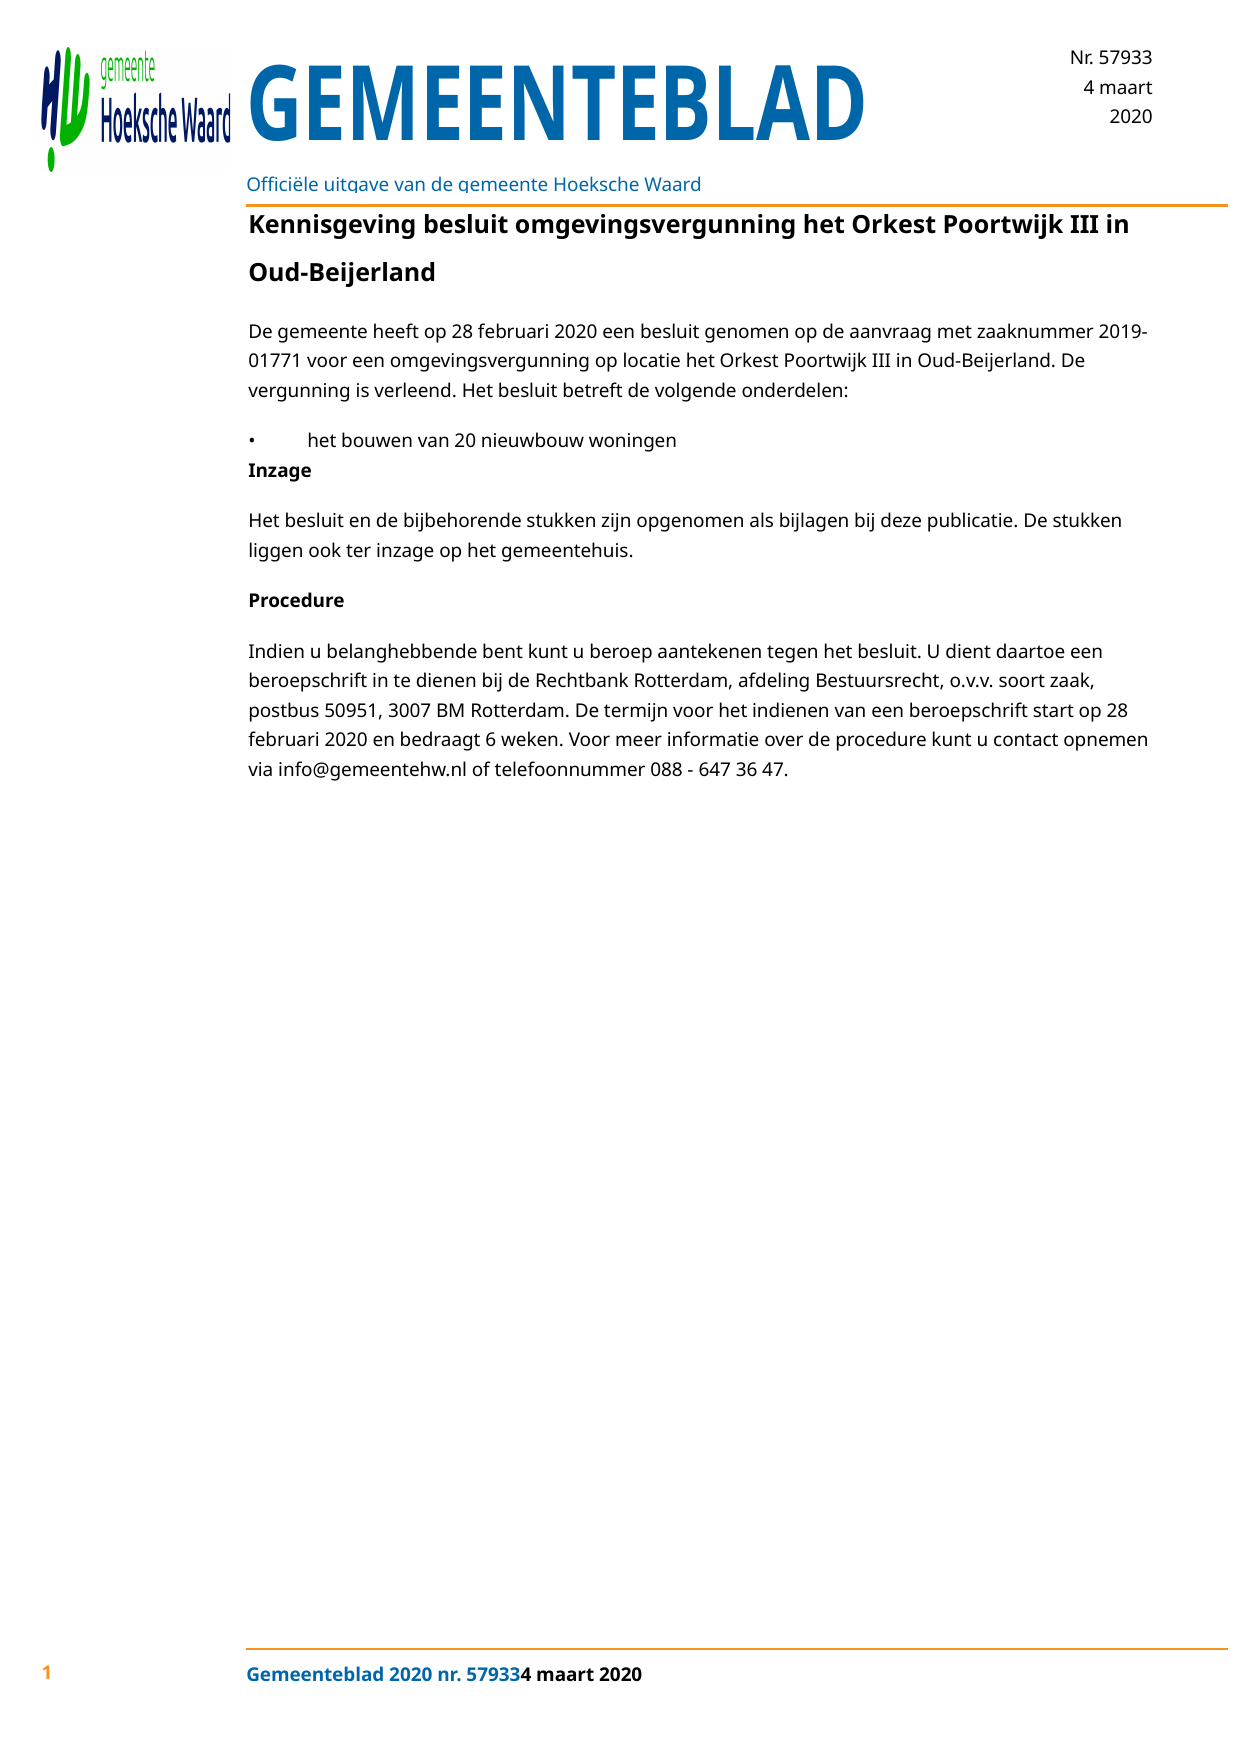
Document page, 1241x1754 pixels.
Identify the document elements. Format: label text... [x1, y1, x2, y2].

text Indien u belanghebbende bent kunt u beroep aantekenen tegen het besluit. U dient daartoe een beroepschrift in te dienen bij de Rechtbank Rotterdam, afdeling Bestuursrecht, o.v.v. soort zaak, postbus 50951, 3007 BM Rotterdam. De termijn voor het indienen van een beroepschrift start op 28 februari 2020 en bedraagt 6 weken. Voor meer informatie over de procedure kunt u contact opnemen via info@gemeentehw.nl of telefoonnummer 088 - 647 36 47. [248, 638, 1152, 782]
list het bouwen van 20 nieuwbouw woningen [248, 427, 1152, 453]
text Het besluit en de bijbehorende stukken zijn opgenomen als bijlagen bij deze publicatie. De stukken liggen ook ter inzage op het gemeentehuis. [248, 507, 1152, 563]
text Inzage [248, 457, 1152, 483]
text De gemeente heeft op 28 februari 2020 een besluit genomen op de aanvraag met zaaknummer 2019-01771 voor een omgevingsvergunning op locatie het Orkest Poortwijk III in Oud-Beijerland. De vergunning is verleend. Het besluit betreft de volgende onderdelen: [248, 318, 1152, 403]
text Kennisgeving besluit omgevingsvergunning het Orkest Poortwijk III in Oud-Beijerland [248, 207, 1152, 288]
picture [41, 47, 231, 172]
text Procedure [248, 587, 1152, 613]
